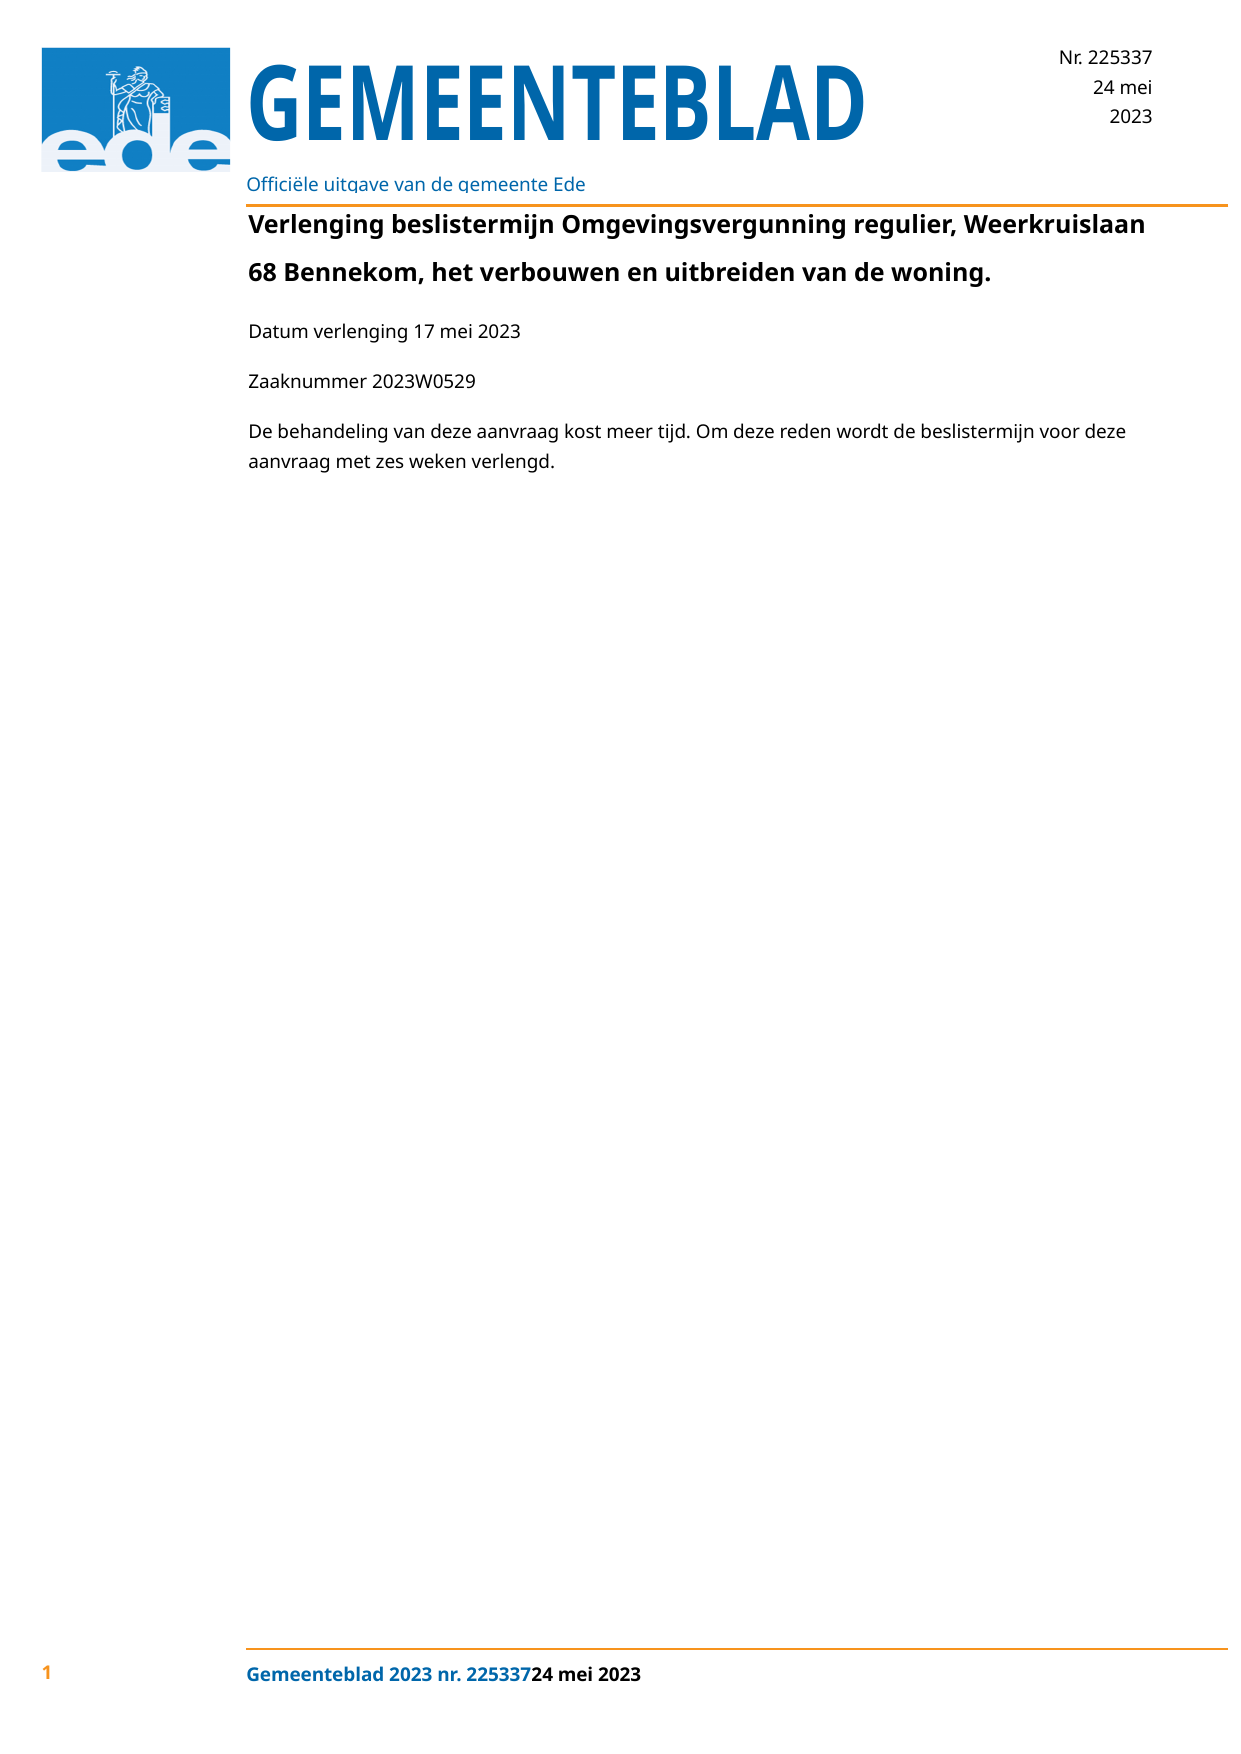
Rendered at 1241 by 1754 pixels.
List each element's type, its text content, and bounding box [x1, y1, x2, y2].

picture [41, 47, 231, 172]
text De behandeling van deze aanvraag kost meer tijd. Om deze reden wordt de beslistermijn voor deze aanvraag met zes weken verlengd. [248, 419, 1152, 474]
text Verlenging beslistermijn Omgevingsvergunning regulier, Weerkruislaan 68 Bennekom, het verbouwen en uitbreiden van de woning. [248, 207, 1152, 288]
text Zaaknummer 2023W0529 [248, 368, 1152, 394]
text Datum verlenging 17 mei 2023 [248, 318, 1152, 344]
